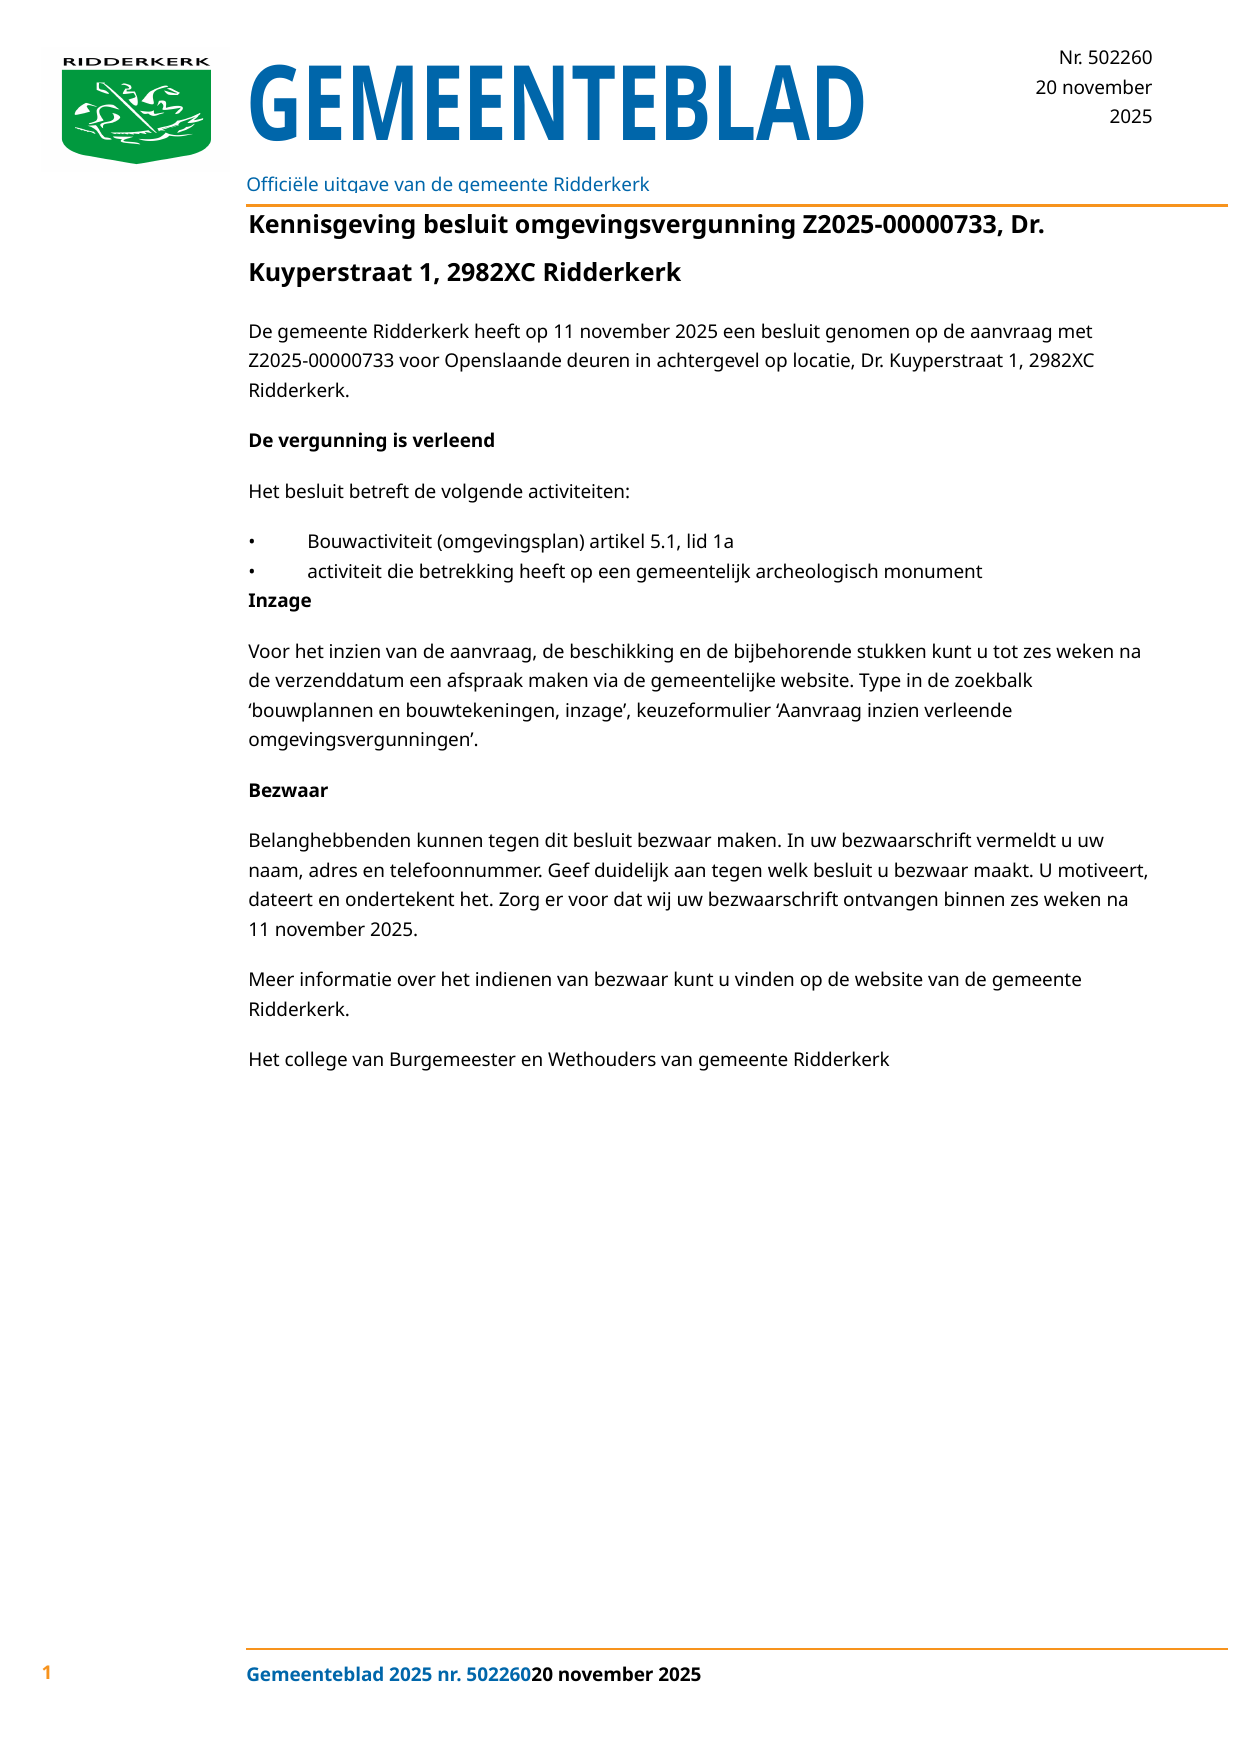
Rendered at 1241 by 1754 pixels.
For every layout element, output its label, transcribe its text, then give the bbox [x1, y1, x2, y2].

text Inzage [248, 587, 1152, 613]
list Bouwactiviteit (omgevingsplan) artikel 5.1, lid 1a [248, 528, 1152, 554]
text De gemeente Ridderkerk heeft op 11 november 2025 een besluit genomen op de aanvraag met Z2025-00000733 voor Openslaande deuren in achtergevel op locatie, Dr. Kuyperstraat 1, 2982XC Ridderkerk. [248, 318, 1152, 403]
text De vergunning is verleend [248, 427, 1152, 453]
text Meer informatie over het indienen van bezwaar kunt u vinden op de website van de gemeente Ridderkerk. [248, 967, 1152, 1022]
list activiteit die betrekking heeft op een gemeentelijk archeologisch monument [248, 558, 1152, 584]
text Kennisgeving besluit omgevingsvergunning Z2025-00000733, Dr. Kuyperstraat 1, 2982XC Ridderkerk [248, 207, 1152, 288]
text Bezwaar [248, 777, 1152, 803]
picture [41, 47, 231, 172]
text Het besluit betreft de volgende activiteiten: [248, 478, 1152, 504]
text Voor het inzien van de aanvraag, de beschikking en de bijbehorende stukken kunt u tot zes weken na de verzenddatum een afspraak maken via de gemeentelijke website. Type in de zoekbalk ‘bouwplannen en bouwtekeningen, inzage’, keuzeformulier ‘Aanvraag inzien verleende omgevingsvergunningen’. [248, 638, 1152, 752]
text Het college van Burgemeester en Wethouders van gemeente Ridderkerk [248, 1047, 1152, 1072]
text Belanghebbenden kunnen tegen dit besluit bezwaar maken. In uw bezwaarschrift vermeldt u uw naam, adres en telefoonnummer. Geef duidelijk aan tegen welk besluit u bezwaar maakt. U motiveert, dateert en ondertekent het. Zorg er voor dat wij uw bezwaarschrift ontvangen binnen zes weken na 11 november 2025. [248, 827, 1152, 942]
